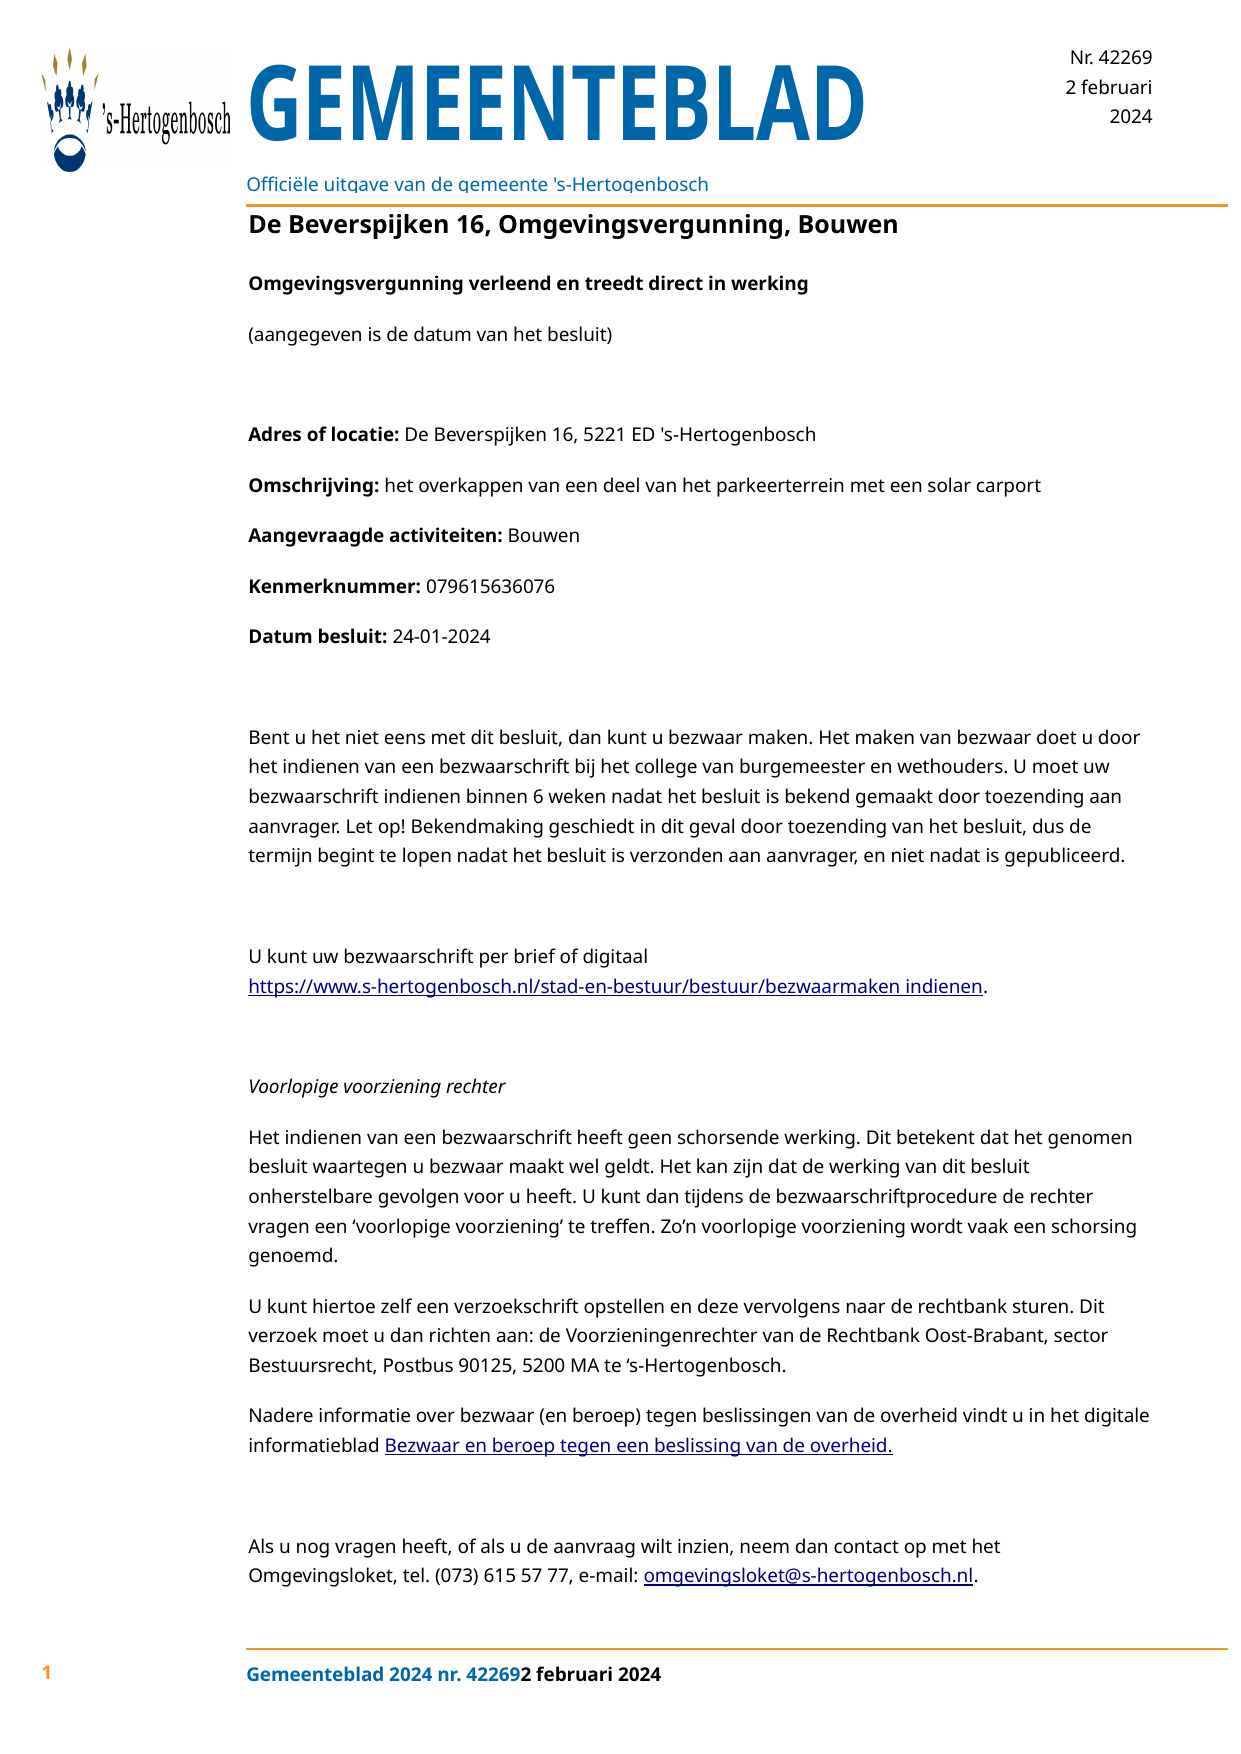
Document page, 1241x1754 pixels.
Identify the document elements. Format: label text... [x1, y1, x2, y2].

text Omschrijving: het overkappen van een deel van het parkeerterrein met een solar carport [248, 472, 1152, 498]
text Voorlopige voorziening rechter [248, 1074, 1152, 1099]
text Aangevraagde activiteiten: Bouwen [248, 522, 1152, 548]
text Het indienen van een bezwaarschrift heeft geen schorsende werking. Dit betekent dat het genomen besluit waartegen u bezwaar maakt wel geldt. Het kan zijn dat de werking van dit besluit onherstelbare gevolgen voor u heeft. U kunt dan tijdens de bezwaarschriftprocedure de rechter vragen een ‘voorlopige voorziening’ te treffen. Zo’n voorlopige voorziening wordt vaak een schorsing genoemd. [248, 1124, 1152, 1268]
text Nadere informatie over bezwaar (en beroep) tegen beslissingen van de overheid vindt u in het digitale informatieblad Bezwaar en beroep tegen een beslissing van de overheid. [248, 1402, 1152, 1458]
text Als u nog vragen heeft, of als u de aanvraag wilt inzien, neem dan contact op met het Omgevingsloket, tel. (073) 615 57 77, e-mail: omgevingsloket@s-hertogenbosch.nl. [248, 1533, 1152, 1588]
text De Beverspijken 16, Omgevingsvergunning, Bouwen [248, 207, 1152, 241]
text Kenmerknummer: 079615636076 [248, 573, 1152, 598]
picture [41, 47, 231, 172]
text U kunt uw bezwaarschrift per brief of digitaal https://www.s-hertogenbosch.nl/stad-en-bestuur/bestuur/bezwaarmaken indienen. [248, 943, 1152, 998]
text U kunt hiertoe zelf een verzoekschrift opstellen en deze vervolgens naar de rechtbank sturen. Dit verzoek moet u dan richten aan: de Voorzieningenrechter van de Rechtbank Oost-Brabant, sector Bestuursrecht, Postbus 90125, 5200 MA te ‘s-Hertogenbosch. [248, 1293, 1152, 1378]
text Datum besluit: 24-01-2024 [248, 623, 1152, 649]
text (aangegeven is de datum van het besluit) [248, 321, 1152, 346]
text Omgevingsvergunning verleend en treedt direct in werking [248, 270, 1152, 296]
text Adres of locatie: De Beverspijken 16, 5221 ED 's-Hertogenbosch [248, 422, 1152, 447]
text Bent u het niet eens met dit besluit, dan kunt u bezwaar maken. Het maken van bezwaar doet u door het indienen van een bezwaarschrift bij het college van burgemeester en wethouders. U moet uw bezwaarschrift indienen binnen 6 weken nadat het besluit is bekend gemaakt door toezending aan aanvrager. Let op! Bekendmaking geschiedt in dit geval door toezending van het besluit, dus de termijn begint te lopen nadat het besluit is verzonden aan aanvrager, en niet nadat is gepubliceerd. [248, 724, 1152, 868]
